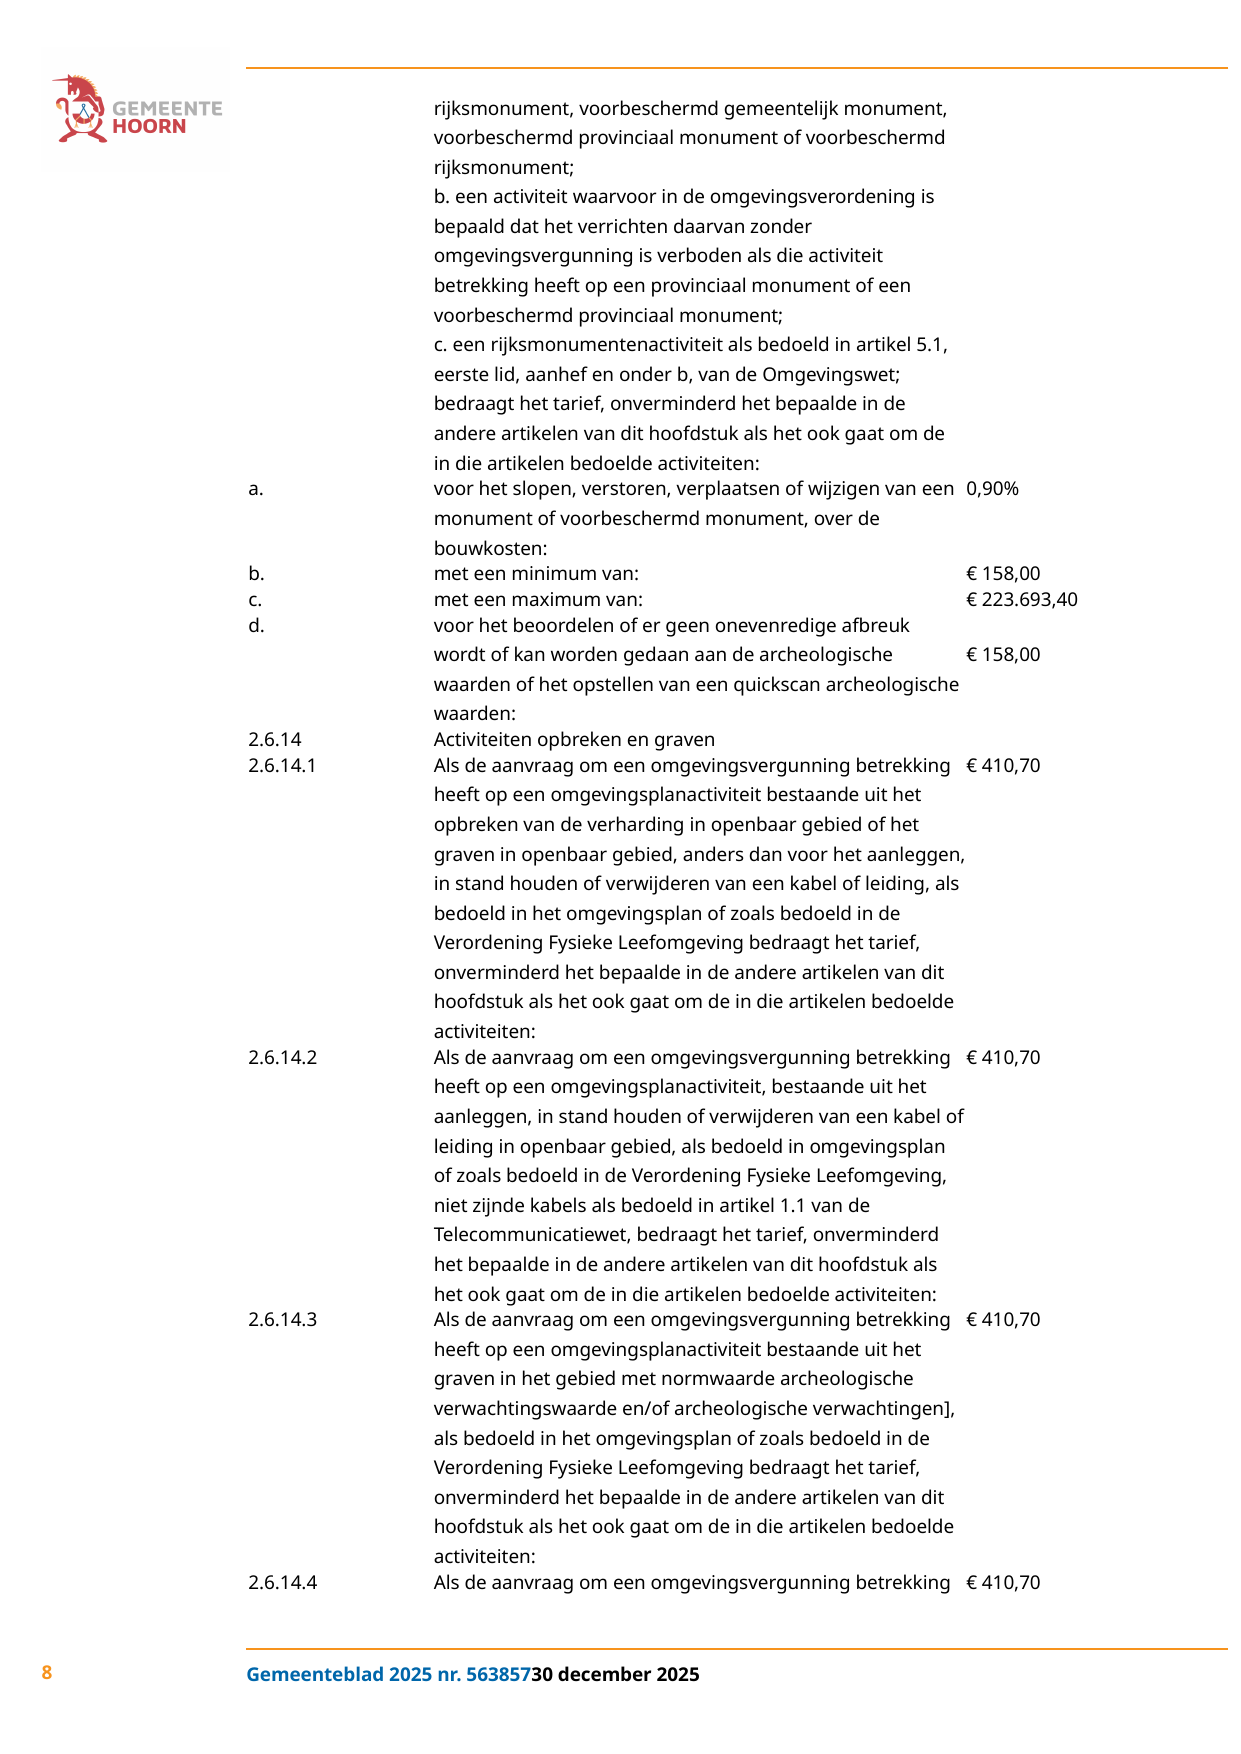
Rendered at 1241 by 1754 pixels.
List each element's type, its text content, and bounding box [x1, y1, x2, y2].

table_cell Als de aanvraag om een omgevingsvergunning betrekking [434, 1569, 966, 1594]
table_cell 2.6.14 [248, 726, 433, 752]
table_cell € 410,70 [966, 1306, 1152, 1569]
table_cell 2.6.14.4 [248, 1569, 433, 1594]
table_cell voor het beoordelen of er geen onevenredige afbreuk wordt of kan worden gedaan aan de archeologische waarden of het opstellen van een quickscan archeologische waarden: [434, 612, 966, 726]
table_cell 2.6.14.3 [248, 1306, 433, 1569]
table_cell € 223.693,40 [966, 586, 1152, 612]
table_cell met een maximum van: [434, 586, 966, 612]
table_cell met een minimum van: [434, 560, 966, 586]
table_cell € 410,70 [966, 1044, 1152, 1306]
table_cell rijksmonument, voorbeschermd gemeentelijk monument, voorbeschermd provinciaal monument of voorbeschermd rijksmonument; b. een activiteit waarvoor in de omgevingsverordening is bepaald dat het verrichten daarvan zonder omgevingsvergunning is verboden als die activiteit betrekking heeft op een provinciaal monument of een voorbeschermd provinciaal monument; c. een rijksmonumentenactiviteit als bedoeld in artikel 5.1, eerste lid, aanhef en onder b, van de Omgevingswet; bedraagt het tarief, onverminderd het bepaalde in de andere artikelen van dit hoofdstuk als het ook gaat om de in die artikelen bedoelde activiteiten: [434, 95, 966, 476]
table_cell b. [248, 560, 433, 586]
table_cell Activiteiten opbreken en graven [434, 726, 966, 752]
table_cell 0,90% [966, 476, 1152, 560]
table_cell a. [248, 476, 433, 560]
table_cell Als de aanvraag om een omgevingsvergunning betrekking heeft op een omgevingsplanactiviteit bestaande uit het opbreken van de verharding in openbaar gebied of het graven in openbaar gebied, anders dan voor het aanleggen, in stand houden of verwijderen van een kabel of leiding, als bedoeld in het omgevingsplan of zoals bedoeld in de Verordening Fysieke Leefomgeving bedraagt het tarief, onverminderd het bepaalde in de andere artikelen van dit hoofdstuk als het ook gaat om de in die artikelen bedoelde activiteiten: [434, 752, 966, 1044]
table_cell [966, 95, 1152, 476]
table_cell € 158,00 [966, 560, 1152, 586]
table_cell Als de aanvraag om een omgevingsvergunning betrekking heeft op een omgevingsplanactiviteit bestaande uit het graven in het gebied met normwaarde archeologische verwachtingswaarde en/of archeologische verwachtingen], als bedoeld in het omgevingsplan of zoals bedoeld in de Verordening Fysieke Leefomgeving bedraagt het tarief, onverminderd het bepaalde in de andere artikelen van dit hoofdstuk als het ook gaat om de in die artikelen bedoelde activiteiten: [434, 1306, 966, 1569]
table_cell 2.6.14.1 [248, 752, 433, 1044]
table_cell € 410,70 [966, 752, 1152, 1044]
picture [41, 47, 231, 172]
table_cell 2.6.14.2 [248, 1044, 433, 1306]
table_cell voor het slopen, verstoren, verplaatsen of wijzigen van een monument of voorbeschermd monument, over de bouwkosten: [434, 476, 966, 560]
table_cell € 410,70 [966, 1569, 1152, 1594]
table_cell Als de aanvraag om een omgevingsvergunning betrekking heeft op een omgevingsplanactiviteit, bestaande uit het aanleggen, in stand houden of verwijderen van een kabel of leiding in openbaar gebied, als bedoeld in omgevingsplan of zoals bedoeld in de Verordening Fysieke Leefomgeving, niet zijnde kabels als bedoeld in artikel 1.1 van de Telecommunicatiewet, bedraagt het tarief, onverminderd het bepaalde in de andere artikelen van dit hoofdstuk als het ook gaat om de in die artikelen bedoelde activiteiten: [434, 1044, 966, 1306]
table_cell [966, 726, 1152, 752]
table_cell € 158,00 [966, 612, 1152, 726]
table_cell d. [248, 612, 433, 726]
table_cell c. [248, 586, 433, 612]
table_cell [248, 95, 433, 476]
